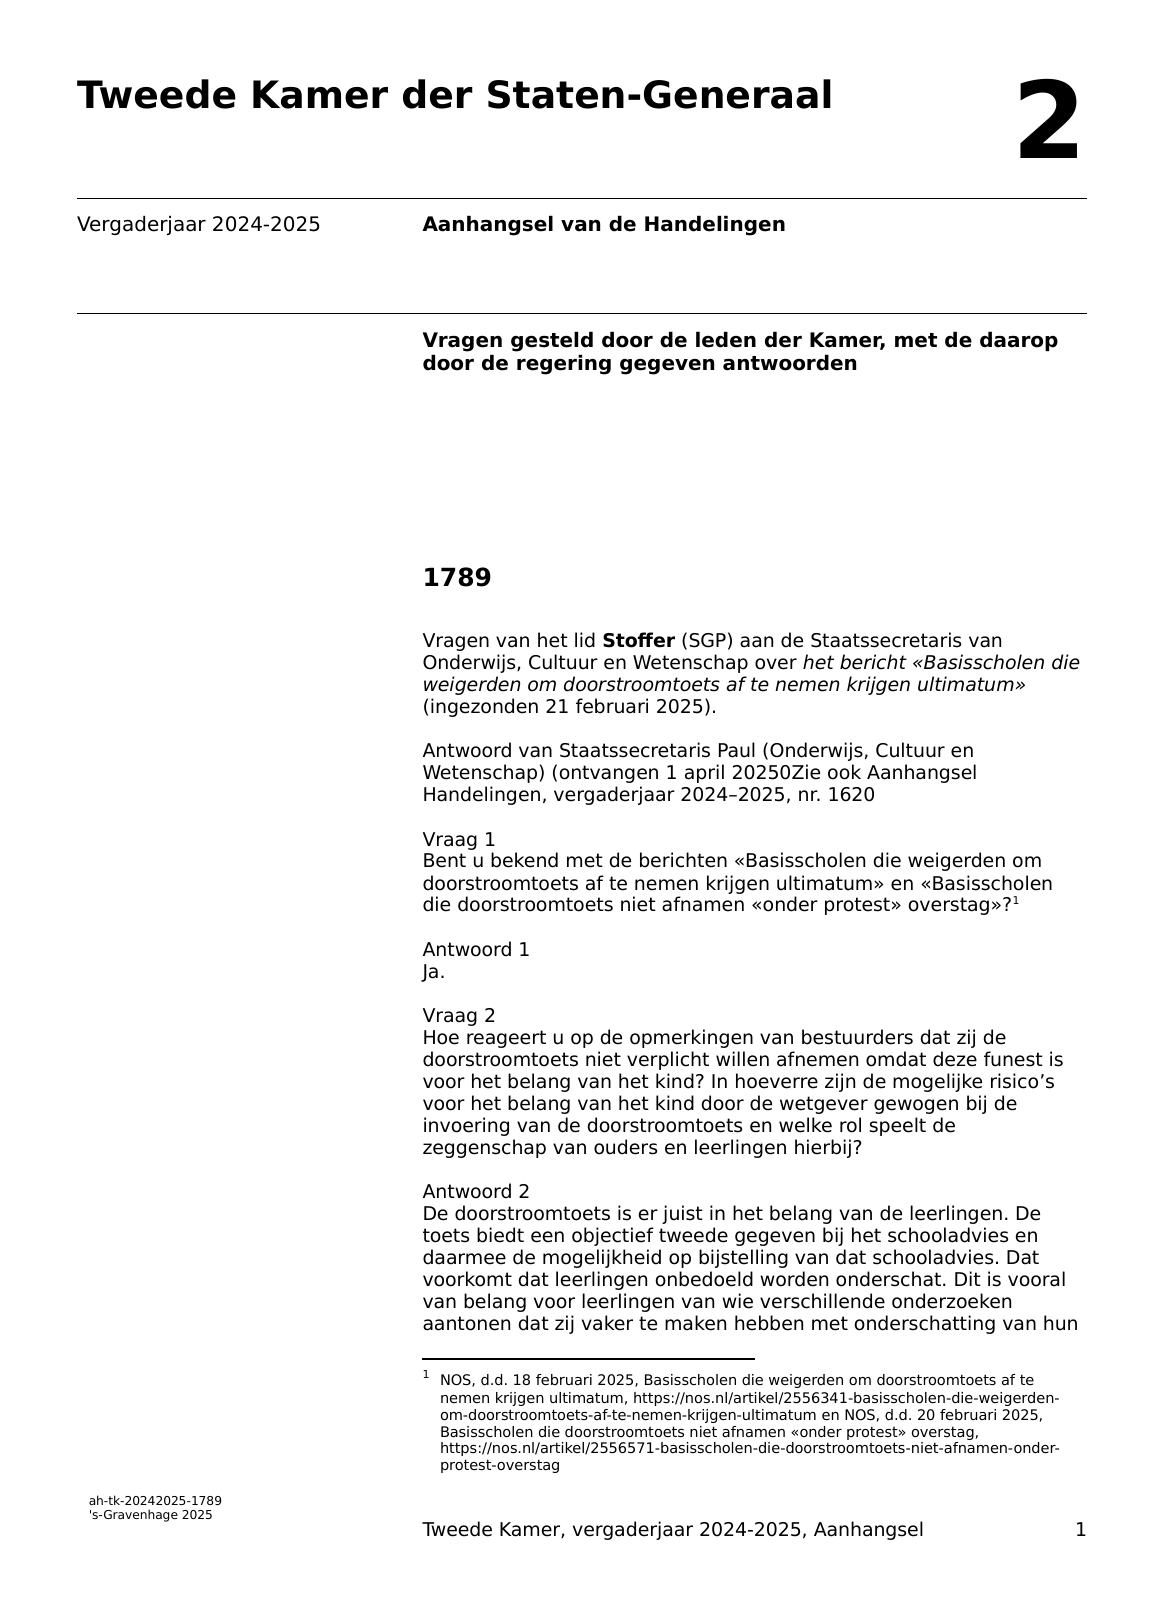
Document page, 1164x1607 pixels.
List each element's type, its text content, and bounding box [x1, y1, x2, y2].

text Ja. [422, 961, 1087, 982]
text Hoe reageert u op de opmerkingen van bestuurders dat zij de doorstroomtoets niet verplicht willen afnemen omdat deze funest is voor het belang van het kind? In hoeverre zijn de mogelijke risico’s voor het belang van het kind door de wetgever gewogen bij de invoering van de doorstroomtoets en welke rol speelt de zeggenschap van ouders en leerlingen hierbij? [422, 1027, 1087, 1158]
table_cell Vergaderjaar 2024-2025 [77, 199, 422, 313]
text De doorstroomtoets is er juist in het belang van de leerlingen. De toets biedt een objectief tweede gegeven bij het schooladvies en daarmee de mogelijkheid op bijstelling van dat schooladvies. Dat voorkomt dat leerlingen onbedoeld worden onderschat. Dit is vooral van belang voor leerlingen van wie verschillende onderzoeken aantonen dat zij vaker te maken hebben met onderschatting van hun [422, 1203, 1087, 1334]
text Vraag 1 [422, 828, 1087, 850]
text 1789 [422, 563, 1087, 592]
table_header Tweede Kamer der Staten-Generaal [77, 59, 886, 198]
text 's-Gravenhage 2025 [88, 1508, 323, 1522]
table_cell [77, 314, 422, 375]
text Antwoord 2 [422, 1181, 1087, 1203]
text Antwoord van Staatssecretaris Paul (Onderwijs, Cultuur en Wetenschap) (ontvangen 1 april 20250Zie ook Aanhangsel Handelingen, vergaderjaar 2024–2025, nr. 1620 [422, 740, 1087, 806]
table_header 2 [886, 59, 1087, 198]
text Antwoord 1 [422, 938, 1087, 961]
text Bent u bekend met de berichten «Basisscholen die weigerden om doorstroomtoets af te nemen krijgen ultimatum» en «Basisscholen die doorstroomtoets niet afnamen «onder protest» overstag»? [422, 850, 1087, 916]
table_cell Aanhangsel van de Handelingen [422, 199, 1087, 313]
table_cell Vragen gesteld door de leden der Kamer, met de daarop door de regering gegeven antwoorden [422, 314, 1087, 375]
text ah-tk-20242025-1789 [88, 1494, 323, 1508]
text NOS, d.d. 18 februari 2025, Basisscholen die weigerden om doorstroomtoets af te nemen krijgen ultimatum, https://nos.nl/artikel/2556341-basisscholen-die-weigerden-om-doorstroomtoets-af-te-nemen-krijgen-ultimatum en NOS, d.d. 20 februari 2025, Basisscholen die doorstroomtoets niet afnamen «onder protest» overstag, https://nos.nl/artikel/2556571-basisscholen-die-doorstroomtoets-niet-afnamen-onder-protest-overstag [422, 1368, 1087, 1474]
text Vragen van het lid Stoffer (SGP) aan de Staatssecretaris van Onderwijs, Cultuur en Wetenschap over het bericht «Basisscholen die weigerden om doorstroomtoets af te nemen krijgen ultimatum» (ingezonden 21 februari 2025). [422, 630, 1087, 718]
text Vraag 2 [422, 1005, 1087, 1027]
